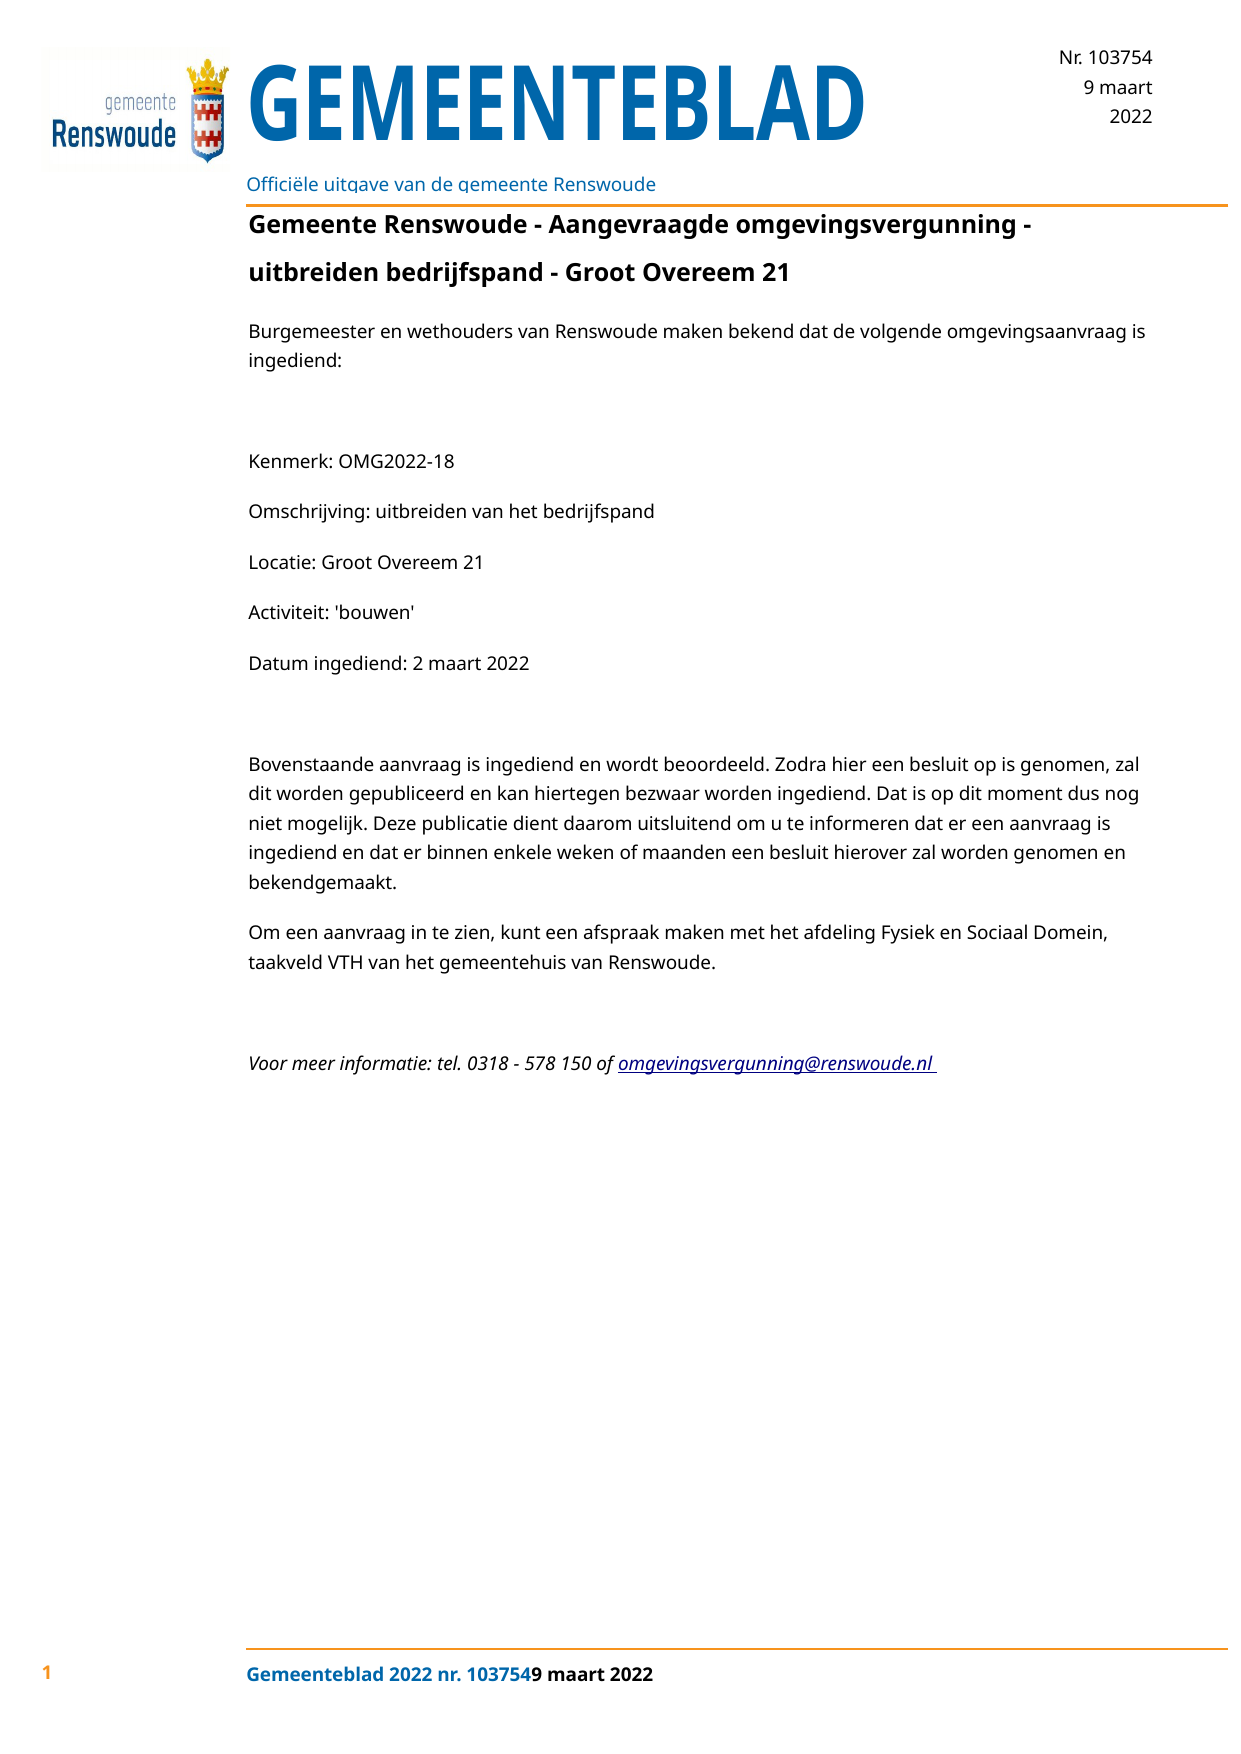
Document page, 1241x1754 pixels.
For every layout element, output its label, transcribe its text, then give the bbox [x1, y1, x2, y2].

text Om een aanvraag in te zien, kunt een afspraak maken met het afdeling Fysiek en Sociaal Domein, taakveld VTH van het gemeentehuis van Renswoude. [248, 919, 1152, 975]
text Locatie: Groot Overeem 21 [248, 549, 1152, 575]
text Activiteit: 'bouwen' [248, 599, 1152, 625]
text Burgemeester en wethouders van Renswoude maken bekend dat de volgende omgevingsaanvraag is ingediend: [248, 318, 1152, 373]
text Datum ingediend: 2 maart 2022 [248, 650, 1152, 676]
text Voor meer informatie: tel. 0318 - 578 150 of omgevingsvergunning@renswoude.nl [248, 1050, 1152, 1076]
picture [41, 47, 231, 172]
text Kenmerk: OMG2022-18 [248, 448, 1152, 474]
text Omschrijving: uitbreiden van het bedrijfspand [248, 499, 1152, 524]
text Gemeente Renswoude - Aangevraagde omgevingsvergunning - uitbreiden bedrijfspand - Groot Overeem 21 [248, 207, 1152, 288]
text Bovenstaande aanvraag is ingediend en wordt beoordeeld. Zodra hier een besluit op is genomen, zal dit worden gepubliceerd en kan hiertegen bezwaar worden ingediend. Dat is op dit moment dus nog niet mogelijk. Deze publicatie dient daarom uitsluitend om u te informeren dat er een aanvraag is ingediend en dat er binnen enkele weken of maanden een besluit hierover zal worden genomen en bekendgemaakt. [248, 751, 1152, 895]
